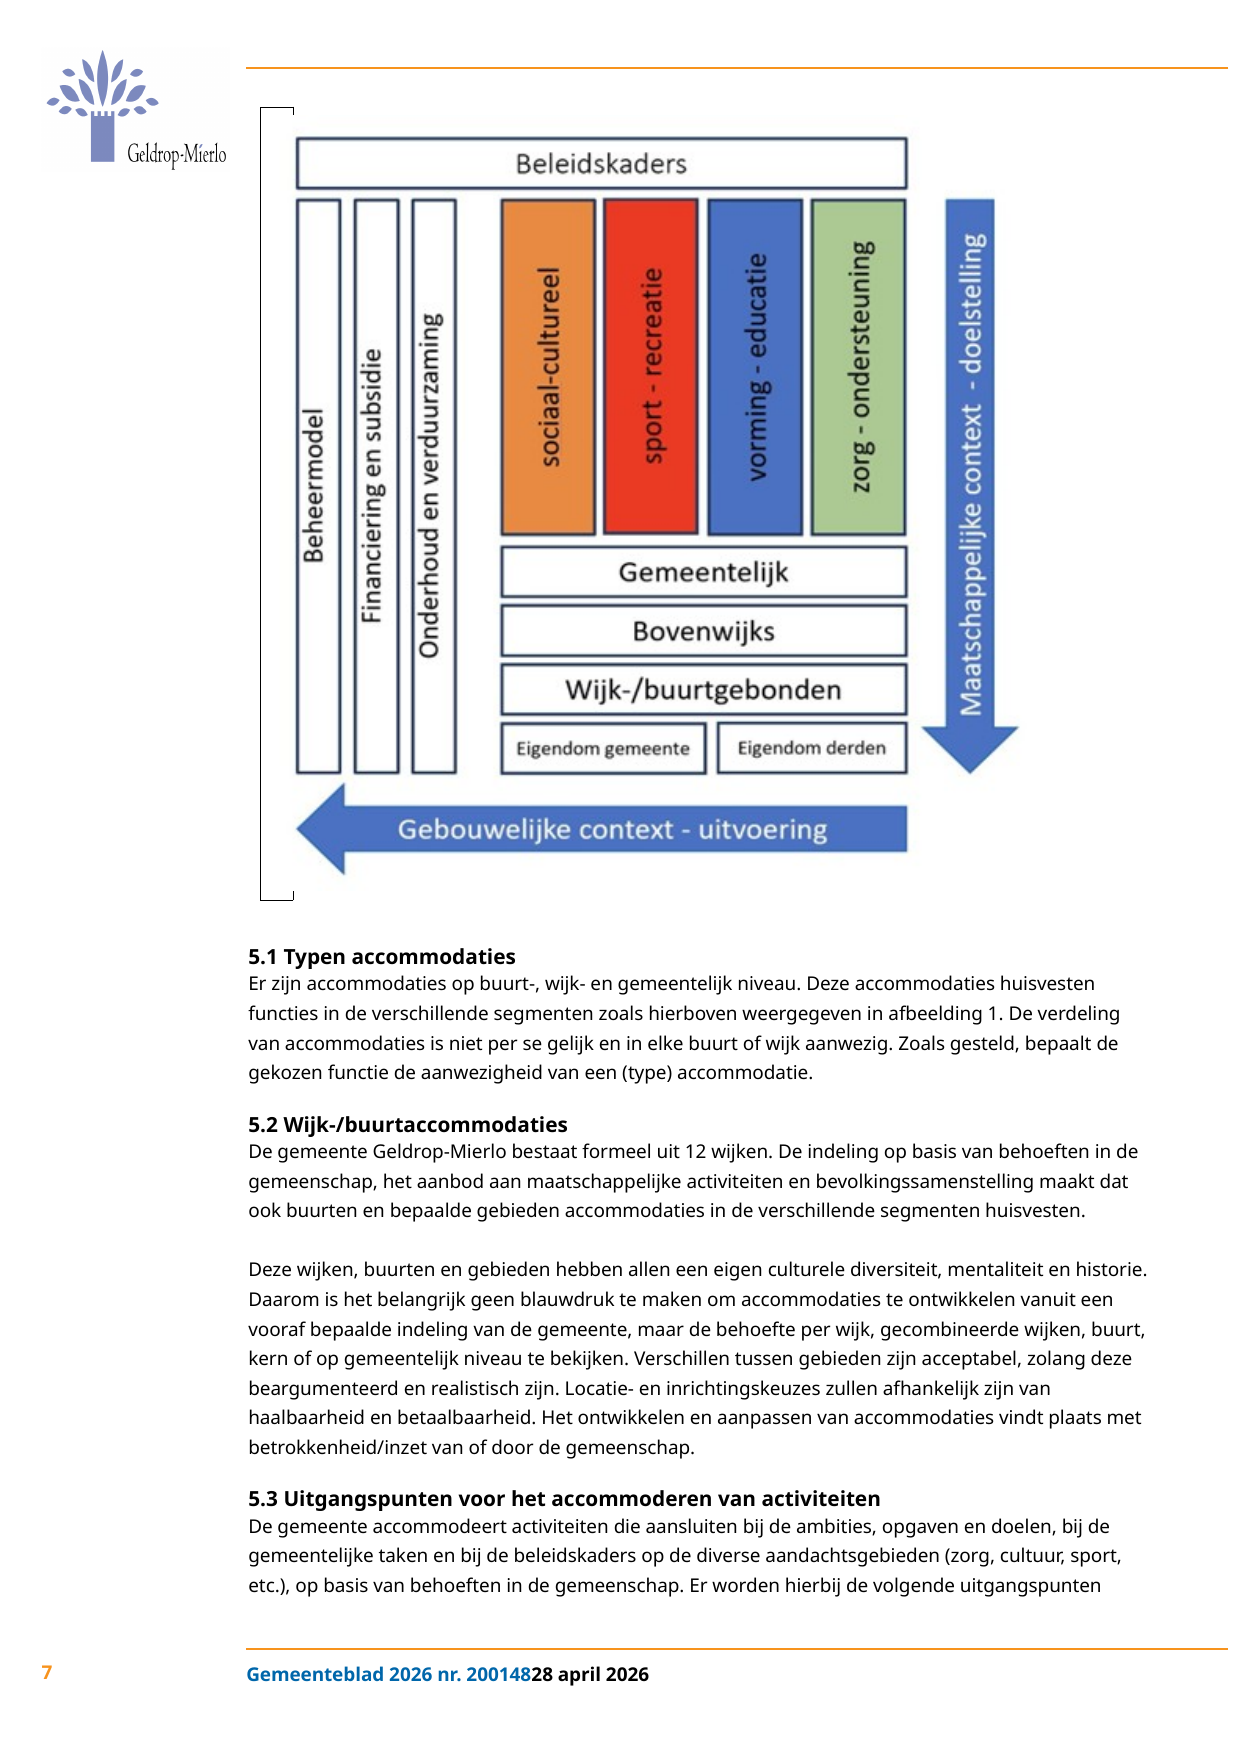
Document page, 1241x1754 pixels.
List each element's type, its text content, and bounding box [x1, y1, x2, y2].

text Deze wijken, buurten en gebieden hebben allen een eigen culturele diversiteit, mentaliteit en historie. Daarom is het belangrijk geen blauwdruk te maken om accommodaties te ontwikkelen vanuit een vooraf bepaalde indeling van de gemeente, maar de behoefte per wijk, gecombineerde wijken, buurt, kern of op gemeentelijk niveau te bekijken. Verschillen tussen gebieden zijn acceptabel, zolang deze beargumenteerd en realistisch zijn. Locatie- en inrichtingskeuzes zullen afhankelijk zijn van haalbaarheid en betaalbaarheid. Het ontwikkelen en aanpassen van accommodaties vindt plaats met betrokkenheid/inzet van of door de gemeenschap. [248, 1257, 1152, 1460]
text 5.1 Typen accommodaties [248, 942, 1152, 971]
text 5.2 Wijk-/buurtaccommodaties [248, 1110, 1152, 1138]
text De gemeente Geldrop-Mierlo bestaat formeel uit 12 wijken. De indeling op basis van behoeften in de gemeenschap, het aanbod aan maatschappelijke activiteiten en bevolkingssamenstelling maakt dat ook buurten en bepaalde gebieden accommodaties in de verschillende segmenten huisvesten. [248, 1138, 1152, 1223]
picture [268, 115, 1033, 891]
picture [41, 47, 231, 172]
text De gemeente accommodeert activiteiten die aansluiten bij de ambities, opgaven en doelen, bij de gemeentelijke taken en bij de beleidskaders op de diverse aandachtsgebieden (zorg, cultuur, sport, etc.), op basis van behoeften in de gemeenschap. Er worden hierbij de volgende uitgangspunten [248, 1513, 1152, 1598]
text Er zijn accommodaties op buurt-, wijk- en gemeentelijk niveau. Deze accommodaties huisvesten functies in de verschillende segmenten zoals hierboven weergegeven in afbeelding 1. De verdeling van accommodaties is niet per se gelijk en in elke buurt of wijk aanwezig. Zoals gesteld, bepaalt de gekozen functie de aanwezigheid van een (type) accommodatie. [248, 971, 1152, 1085]
text 5.3 Uitgangspunten voor het accommoderen van activiteiten [248, 1484, 1152, 1513]
